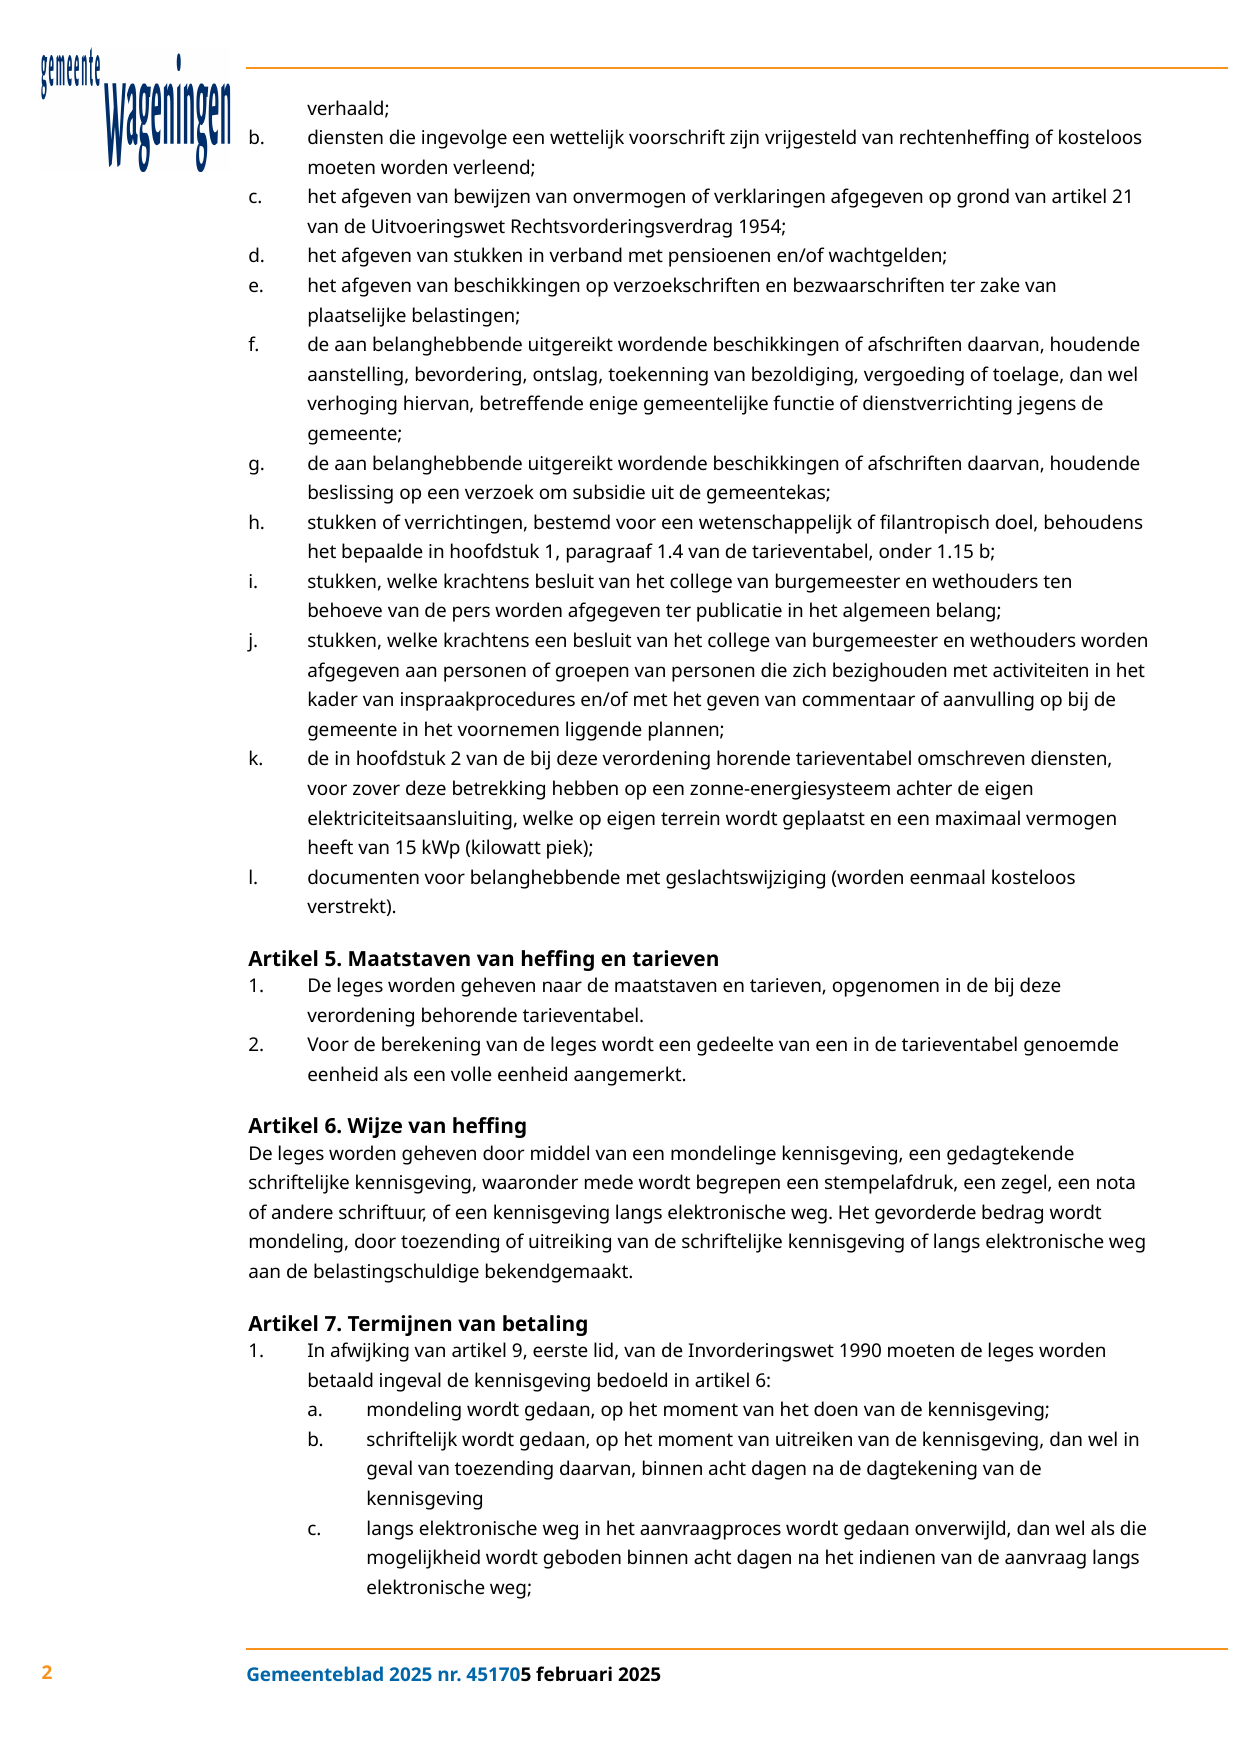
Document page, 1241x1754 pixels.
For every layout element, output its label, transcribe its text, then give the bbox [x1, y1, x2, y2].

list In afwijking van artikel 9, eerste lid, van de Invorderingswet 1990 moeten de leges worden betaald ingeval de kennisgeving bedoeld in artikel 6: [248, 1337, 1152, 1392]
list documenten voor belanghebbende met geslachtswijziging (worden eenmaal kosteloos verstrekt). [248, 864, 1152, 919]
list Voor de berekening van de leges wordt een gedeelte van een in de tarieventabel genoemde eenheid als een volle eenheid aangemerkt. [248, 1032, 1152, 1087]
list het afgeven van stukken in verband met pensioenen en/of wachtgelden; [248, 243, 1152, 268]
list de aan belanghebbende uitgereikt wordende beschikkingen of afschriften daarvan, houdende beslissing op een verzoek om subsidie uit de gemeentekas; [248, 450, 1152, 505]
list diensten die ingevolge een wettelijk voorschrift zijn vrijgesteld van rechtenheffing of kosteloos moeten worden verleend; [248, 124, 1152, 180]
list stukken, welke krachtens besluit van het college van burgemeester en wethouders ten behoeve van de pers worden afgegeven ter publicatie in het algemeen belang; [248, 568, 1152, 623]
list De leges worden geheven naar de maatstaven en tarieven, opgenomen in de bij deze verordening behorende tarieventabel. [248, 972, 1152, 1028]
list mondeling wordt gedaan, op het moment van het doen van de kennisgeving; [307, 1396, 1152, 1422]
list het afgeven van beschikkingen op verzoekschriften en bezwaarschriften ter zake van plaatselijke belastingen; [248, 272, 1152, 328]
list het afgeven van bewijzen van onvermogen of verklaringen afgegeven op grond van artikel 21 van de Uitvoeringswet Rechtsvorderingsverdrag 1954; [248, 183, 1152, 239]
list de in hoofdstuk 2 van de bij deze verordening horende tarieventabel omschreven diensten, voor zover deze betrekking hebben op een zonne-energiesysteem achter de eigen elektriciteitsaansluiting, welke op eigen terrein wordt geplaatst en een maximaal vermogen heeft van 15 kWp (kilowatt piek); [248, 746, 1152, 860]
text Artikel 7. Termijnen van betaling [248, 1309, 1152, 1337]
picture [41, 47, 231, 172]
list schriftelijk wordt gedaan, op het moment van uitreiken van de kennisgeving, dan wel in geval van toezending daarvan, binnen acht dagen na de dagtekening van de kennisgeving [307, 1426, 1152, 1511]
text De leges worden geheven door middel van een mondelinge kennisgeving, een gedagtekende schriftelijke kennisgeving, waaronder mede wordt begrepen een stempelafdruk, een zegel, een nota of andere schriftuur, of een kennisgeving langs elektronische weg. Het gevorderde bedrag wordt mondeling, door toezending of uitreiking van de schriftelijke kennisgeving of langs elektronische weg aan de belastingschuldige bekendgemaakt. [248, 1140, 1152, 1284]
list de aan belanghebbende uitgereikt wordende beschikkingen of afschriften daarvan, houdende aanstelling, bevordering, ontslag, toekenning van bezoldiging, vergoeding of toelage, dan wel verhoging hiervan, betreffende enige gemeentelijke functie of dienstverrichting jegens de gemeente; [248, 331, 1152, 446]
text Artikel 6. Wijze van heffing [248, 1112, 1152, 1140]
list langs elektronische weg in het aanvraagproces wordt gedaan onverwijld, dan wel als die mogelijkheid wordt geboden binnen acht dagen na het indienen van de aanvraag langs elektronische weg; [307, 1515, 1152, 1599]
list verhaald; [248, 95, 1152, 121]
list stukken of verrichtingen, bestemd voor een wetenschappelijk of filantropisch doel, behoudens het bepaalde in hoofdstuk 1, paragraaf 1.4 van de tarieventabel, onder 1.15 b; [248, 509, 1152, 564]
list stukken, welke krachtens een besluit van het college van burgemeester en wethouders worden afgegeven aan personen of groepen van personen die zich bezighouden met activiteiten in het kader van inspraakprocedures en/of met het geven van commentaar of aanvulling op bij de gemeente in het voornemen liggende plannen; [248, 627, 1152, 742]
text Artikel 5. Maatstaven van heffing en tarieven [248, 944, 1152, 972]
